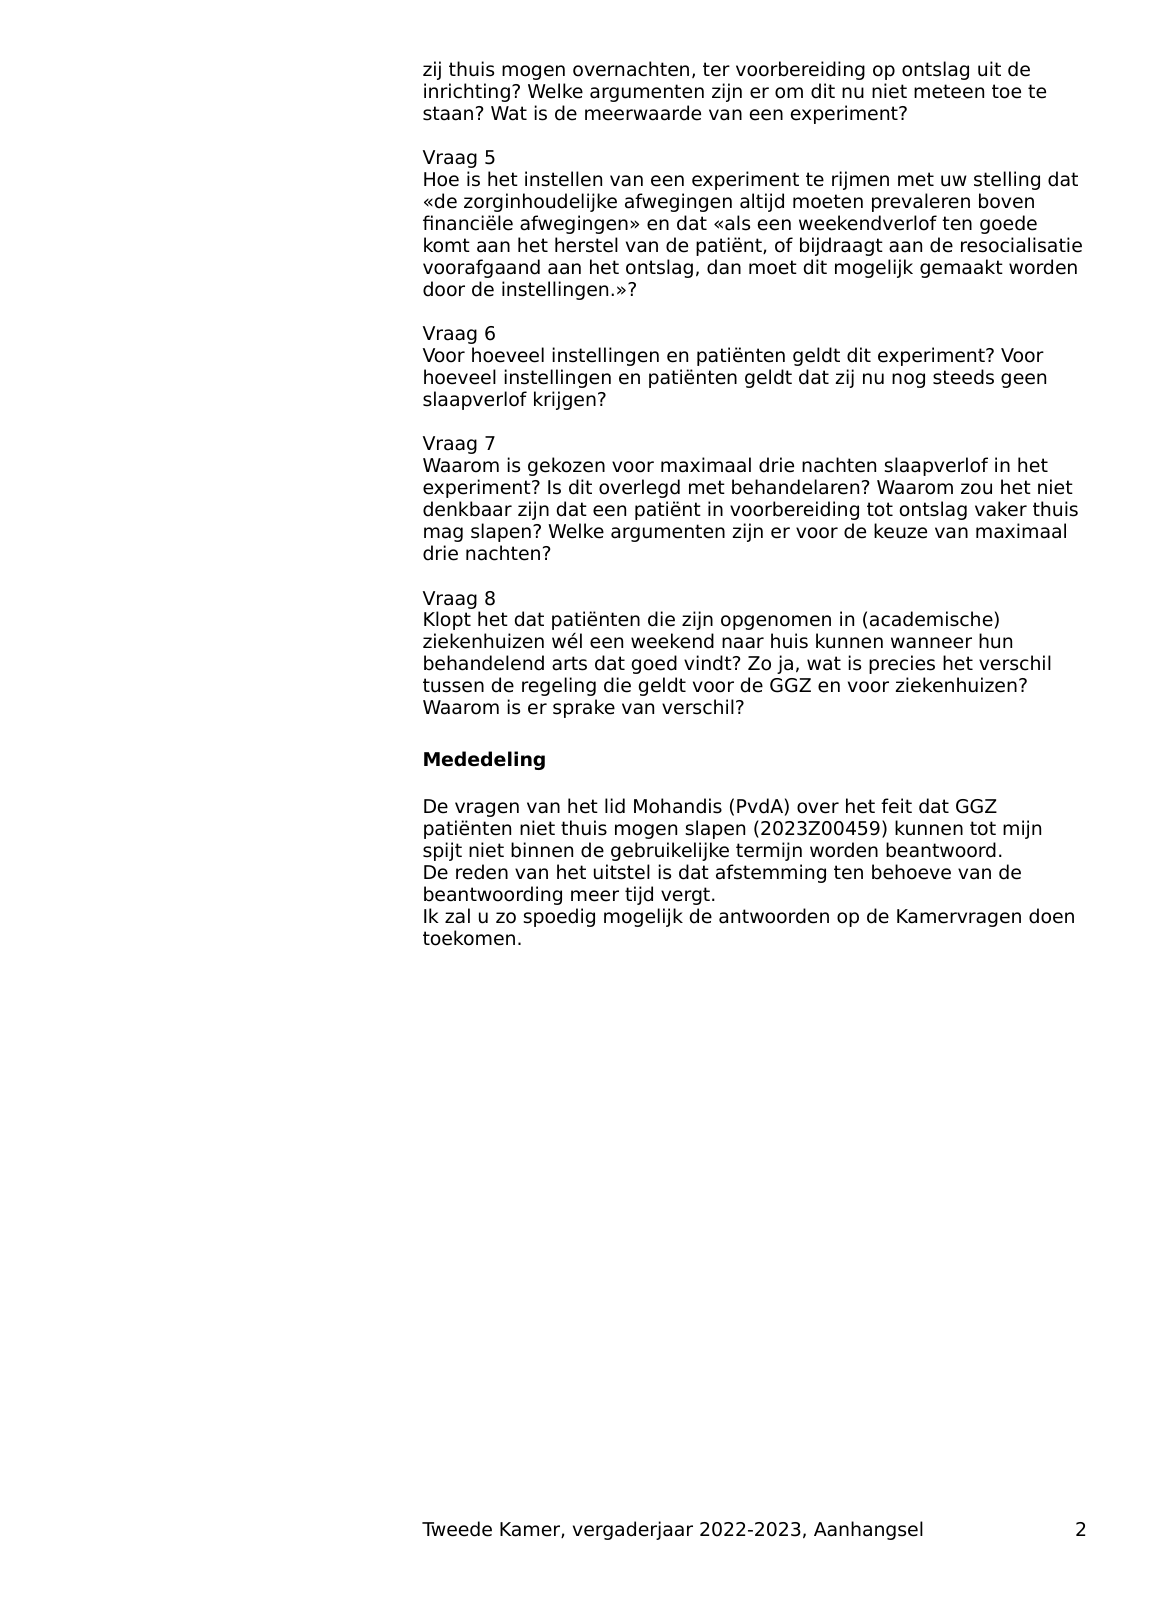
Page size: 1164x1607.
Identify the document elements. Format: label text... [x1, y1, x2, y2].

text Klopt het dat patiënten die zijn opgenomen in (academische) ziekenhuizen wél een weekend naar huis kunnen wanneer hun behandelend arts dat goed vindt? Zo ja, wat is precies het verschil tussen de regeling die geldt voor de GGZ en voor ziekenhuizen? Waarom is er sprake van verschil? [422, 609, 1087, 719]
text zij thuis mogen overnachten, ter voorbereiding op ontslag uit de inrichting? Welke argumenten zijn er om dit nu niet meteen toe te staan? Wat is de meerwaarde van een experiment? [422, 59, 1087, 125]
text De reden van het uitstel is dat afstemming ten behoeve van de beantwoording meer tijd vergt. [422, 862, 1087, 906]
text Voor hoeveel instellingen en patiënten geldt dit experiment? Voor hoeveel instellingen en patiënten geldt dat zij nu nog steeds geen slaapverlof krijgen? [422, 345, 1087, 411]
text Vraag 7 [422, 433, 1087, 455]
text Hoe is het instellen van een experiment te rijmen met uw stelling dat «de zorginhoudelijke afwegingen altijd moeten prevaleren boven financiële afwegingen» en dat «als een weekendverlof ten goede komt aan het herstel van de patiënt, of bijdraagt aan de resocialisatie voorafgaand aan het ontslag, dan moet dit mogelijk gemaakt worden door de instellingen.»? [422, 169, 1087, 301]
text Vraag 5 [422, 147, 1087, 169]
text Vraag 8 [422, 587, 1087, 609]
text De vragen van het lid Mohandis (PvdA) over het feit dat GGZ patiënten niet thuis mogen slapen (2023Z00459) kunnen tot mijn spijt niet binnen de gebruikelijke termijn worden beantwoord. [422, 796, 1087, 862]
text Ik zal u zo spoedig mogelijk de antwoorden op de Kamervragen doen toekomen. [422, 906, 1087, 950]
text Vraag 6 [422, 323, 1087, 345]
text Waarom is gekozen voor maximaal drie nachten slaapverlof in het experiment? Is dit overlegd met behandelaren? Waarom zou het niet denkbaar zijn dat een patiënt in voorbereiding tot ontslag vaker thuis mag slapen? Welke argumenten zijn er voor de keuze van maximaal drie nachten? [422, 455, 1087, 565]
subtitle Mededeling [422, 749, 1087, 771]
